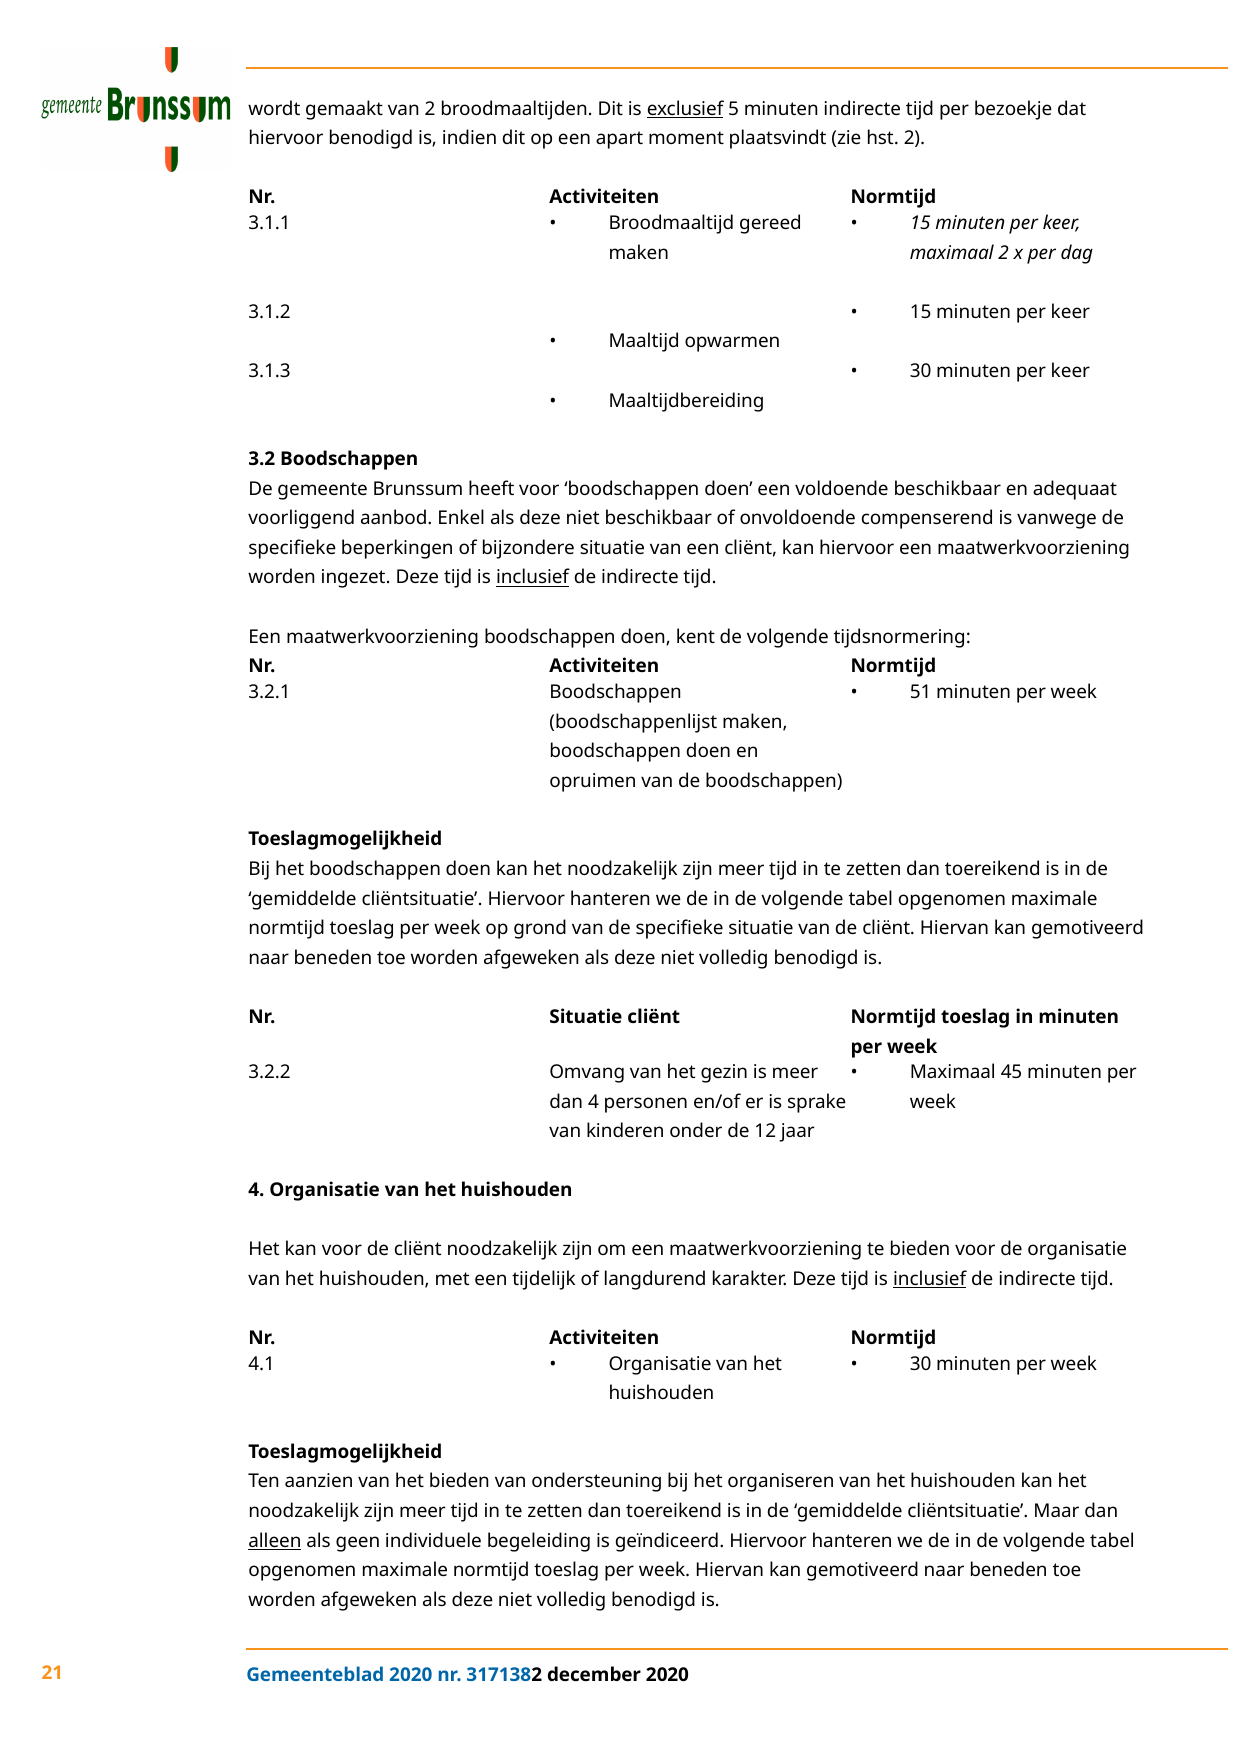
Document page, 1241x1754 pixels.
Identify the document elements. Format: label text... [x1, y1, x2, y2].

table_header Nr. [248, 653, 549, 678]
text Het kan voor de cliënt noodzakelijk zijn om een maatwerkvoorziening te bieden voor de organisatie van het huishouden, met een tijdelijk of langdurend karakter. Deze tijd is inclusief de indirecte tijd. [248, 1235, 1152, 1291]
table_cell 3.2.2 [248, 1059, 549, 1143]
text De gemeente Brunssum heeft voor ‘boodschappen doen’ een voldoende beschikbaar en adequaat voorliggend aanbod. Enkel als deze niet beschikbaar of onvoldoende compenserend is vanwege de specifieke beperkingen of bijzondere situatie van een cliënt, kan hiervoor een maatwerkvoorziening worden ingezet. Deze tijd is inclusief de indirecte tijd. [248, 475, 1152, 589]
text Toeslagmogelijkheid [248, 826, 1152, 851]
table_cell 30 minuten per week [850, 1350, 1152, 1405]
table_header Activiteiten [549, 184, 850, 209]
table_header Normtijd toeslag in minuten per week [850, 1003, 1152, 1058]
table_header Normtijd [850, 653, 1152, 678]
text Een maatwerkvoorziening boodschappen doen, kent de volgende tijdsnormering: [248, 623, 1152, 649]
table_header Nr. [248, 184, 549, 209]
text Ten aanzien van het bieden van ondersteuning bij het organiseren van het huishouden kan het noodzakelijk zijn meer tijd in te zetten dan toereikend is in de ‘gemiddelde cliëntsituatie’. Maar dan alleen als geen individuele begeleiding is geïndiceerd. Hiervoor hanteren we de in de volgende tabel opgenomen maximale normtijd toeslag per week. Hiervan kan gemotiveerd naar beneden toe worden afgeweken als deze niet volledig benodigd is. [248, 1468, 1152, 1612]
table_header Activiteiten [549, 653, 850, 678]
text 3.2 Boodschappen [248, 445, 1152, 471]
table_cell Omvang van het gezin is meer dan 4 personen en/of er is sprake van kinderen onder de 12 jaar [549, 1059, 850, 1143]
table_header Normtijd [850, 1324, 1152, 1350]
table_header Nr. [248, 1324, 549, 1350]
picture [41, 47, 231, 172]
table_header Normtijd [850, 184, 1152, 209]
table_cell 4.1 [248, 1350, 549, 1405]
table_cell Maximaal 45 minuten per week [850, 1059, 1152, 1143]
text 4. Organisatie van het huishouden [248, 1176, 1152, 1202]
table_cell Organisatie van het huishouden [549, 1350, 850, 1405]
table_cell 3.1.1 3.1.2 3.1.3 [248, 209, 549, 413]
text Toeslagmogelijkheid [248, 1438, 1152, 1464]
text Bij het boodschappen doen kan het noodzakelijk zijn meer tijd in te zetten dan toereikend is in de ‘gemiddelde cliëntsituatie’. Hiervoor hanteren we de in de volgende tabel opgenomen maximale normtijd toeslag per week op grond van de specifieke situatie van de cliënt. Hiervan kan gemotiveerd naar beneden toe worden afgeweken als deze niet volledig benodigd is. [248, 855, 1152, 970]
table_cell 51 minuten per week [850, 678, 1152, 793]
table_cell Broodmaaltijd gereed maken Maaltijd opwarmen Maaltijdbereiding [549, 209, 850, 413]
text wordt gemaakt van 2 broodmaaltijden. Dit is exclusief 5 minuten indirecte tijd per bezoekje dat hiervoor benodigd is, indien dit op een apart moment plaatsvindt (zie hst. 2). [248, 95, 1152, 150]
table_header Activiteiten [549, 1324, 850, 1350]
table_cell Boodschappen (boodschappenlijst maken, boodschappen doen en opruimen van de boodschappen) [549, 678, 850, 793]
table_cell 3.2.1 [248, 678, 549, 793]
table_header Nr. [248, 1003, 549, 1058]
table_cell 15 minuten per keer, maximaal 2 x per dag 15 minuten per keer 30 minuten per keer [850, 209, 1152, 413]
table_header Situatie cliënt [549, 1003, 850, 1058]
